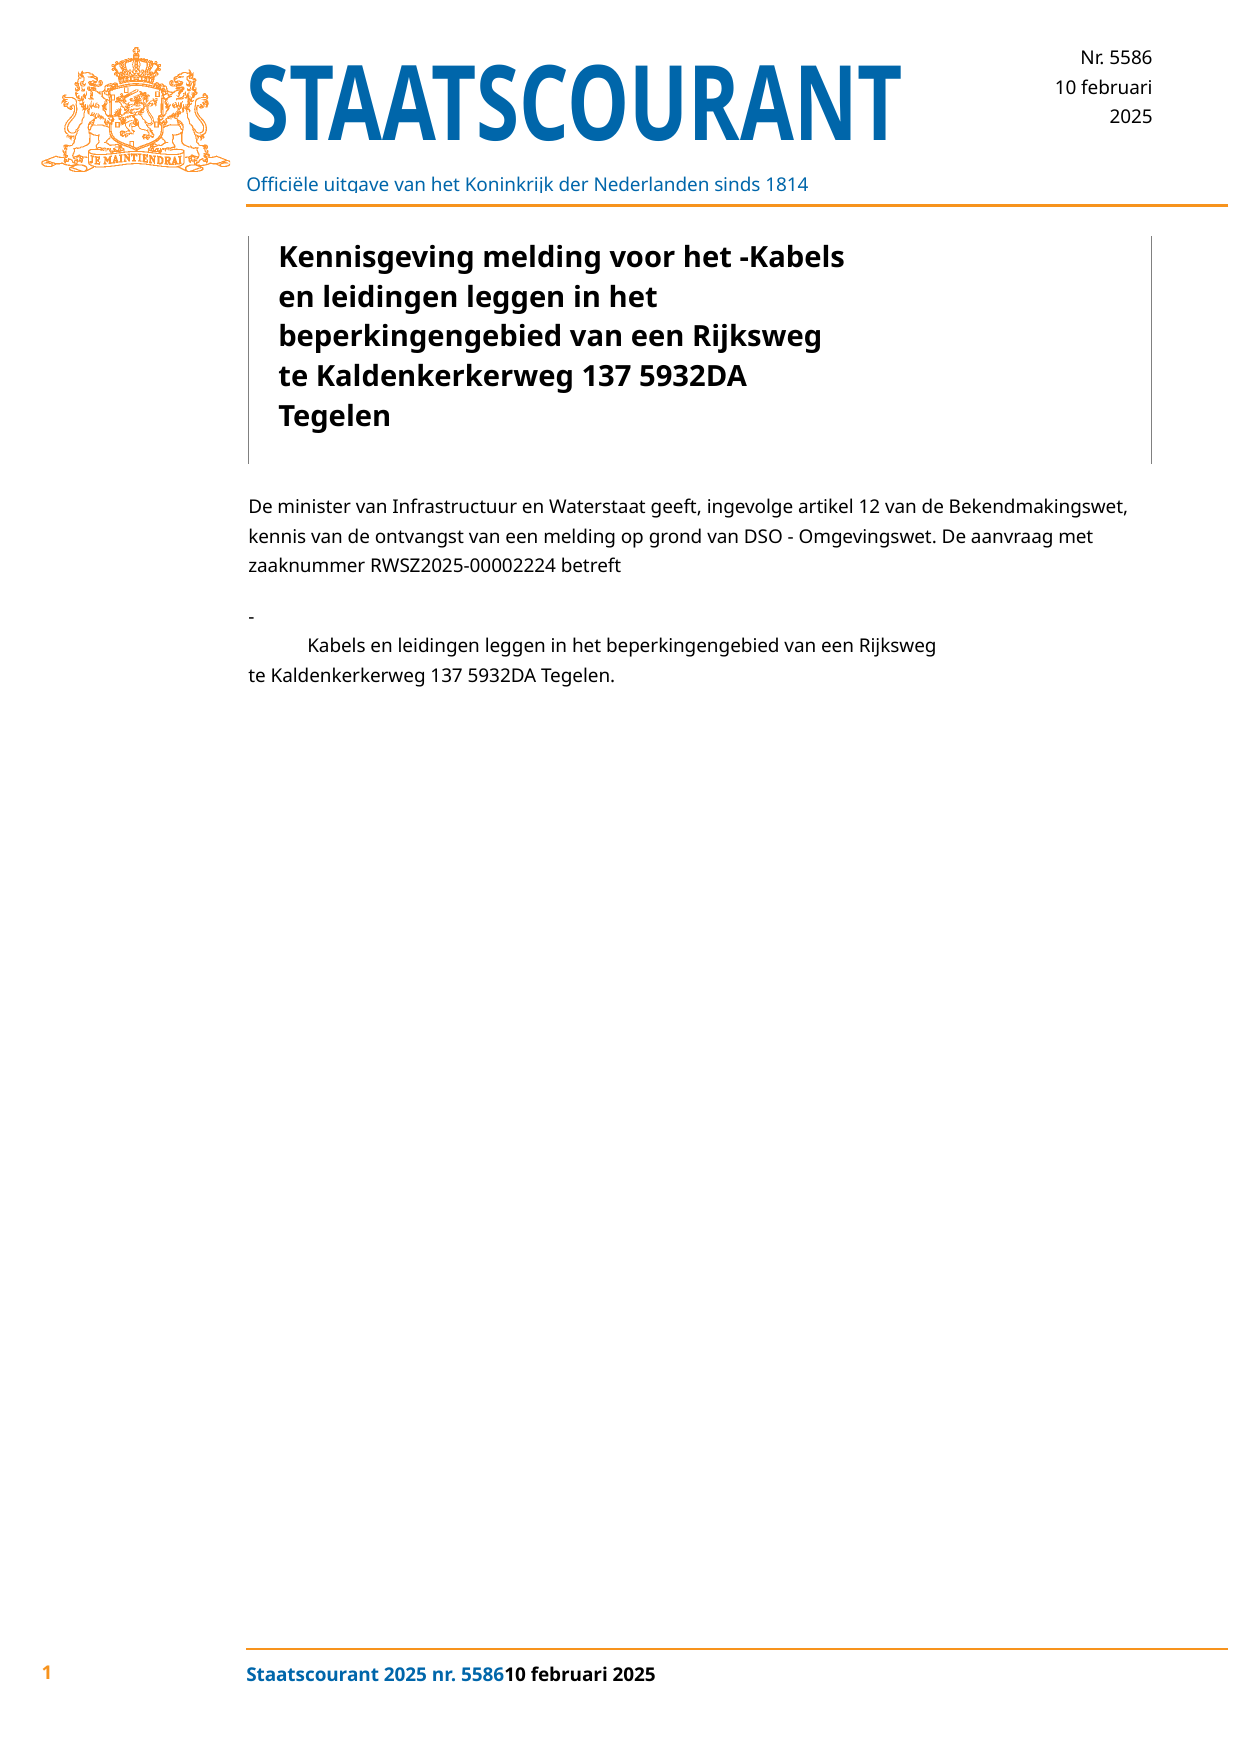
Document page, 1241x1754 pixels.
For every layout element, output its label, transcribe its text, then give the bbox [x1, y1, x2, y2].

picture [41, 47, 231, 172]
list Kabels en leidingen leggen in het beperkingengebied van een Rijksweg [248, 632, 1152, 658]
table_header [850, 236, 912, 413]
table_header [850, 414, 1151, 464]
text te Kaldenkerkerweg 137 5932DA Tegelen. [248, 662, 1152, 688]
picture [912, 236, 1090, 414]
table_header Kennisgeving melding voor het -Kabels en leidingen leggen in het beperkingengebied van een Rijksweg te Kaldenkerkerweg 137 5932DA Tegelen [249, 236, 850, 464]
text De minister van Infrastructuur en Waterstaat geeft, ingevolge artikel 12 van de Bekendmakingswet, kennis van de ontvangst van een melding op grond van DSO - Omgevingswet. De aanvraag met zaaknummer RWSZ2025-00002224 betreft [248, 493, 1152, 578]
table_header [1090, 236, 1151, 413]
